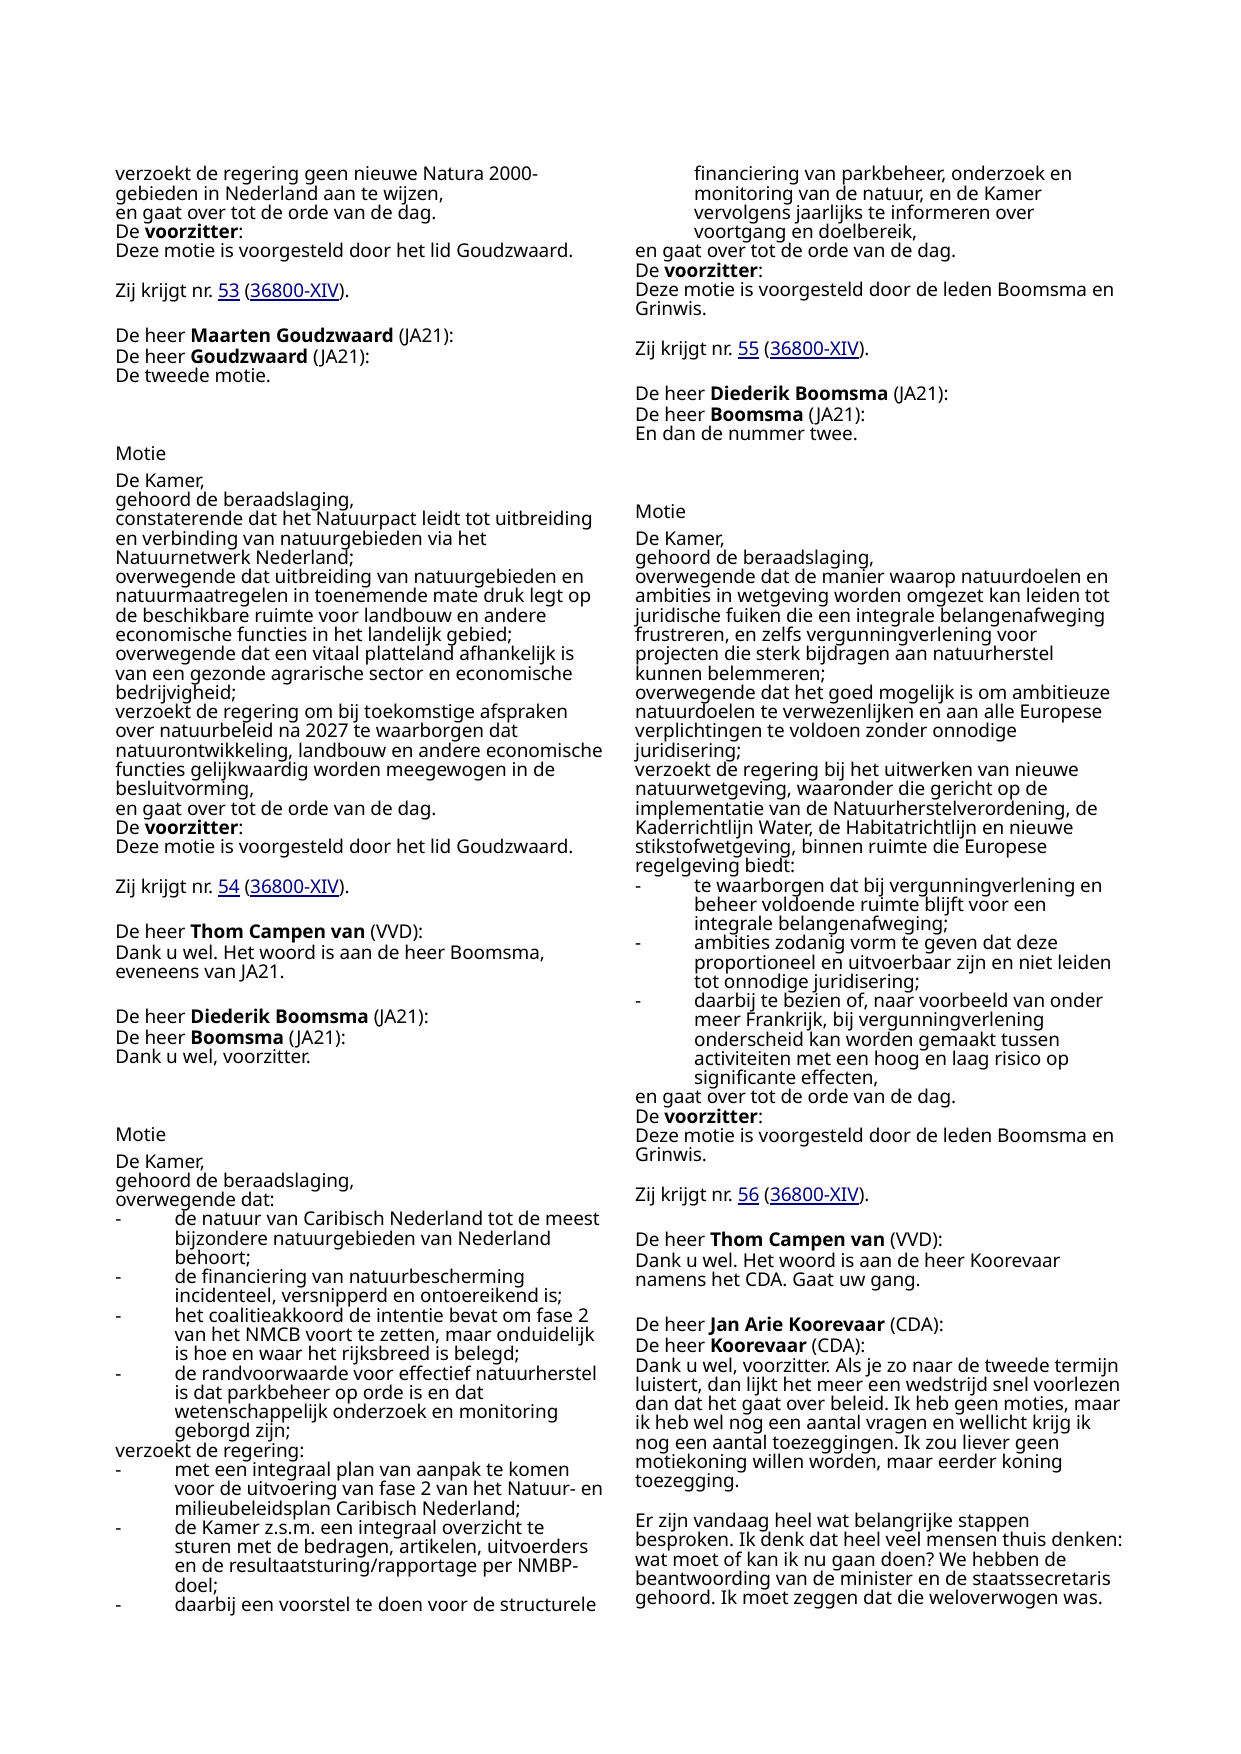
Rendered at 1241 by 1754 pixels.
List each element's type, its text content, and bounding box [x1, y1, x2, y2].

text Zij krijgt nr. 54 (36800-XIV). [115, 878, 605, 897]
text verzoekt de regering geen nieuwe Natura 2000-gebieden in Nederland aan te wijzen, [115, 165, 605, 204]
text Deze motie is voorgesteld door het lid Goudzwaard. [115, 838, 605, 857]
text De Kamer, [115, 1153, 605, 1172]
list met een integraal plan van aanpak te komen voor de uitvoering van fase 2 van het Natuur- en milieubeleidsplan Caribisch Nederland; [115, 1461, 605, 1519]
text Zij krijgt nr. 55 (36800-XIV). [635, 340, 1125, 359]
text verzoekt de regering om bij toekomstige afspraken over natuurbeleid na 2027 te waarborgen dat natuurontwikkeling, landbouw en andere economische functies gelijkwaardig worden meegewogen in de besluitvorming, [115, 703, 605, 799]
text Deze motie is voorgesteld door de leden Boomsma en Grinwis. [635, 281, 1125, 319]
text De heer Thom Campen van (VVD): [635, 1226, 1125, 1252]
text overwegende dat uitbreiding van natuurgebieden en natuurmaatregelen in toenemende mate druk legt op de beschikbare ruimte voor landbouw en andere economische functies in het landelijk gebied; [115, 568, 605, 645]
text Dank u wel. Het woord is aan de heer Boomsma, eveneens van JA21. [115, 944, 605, 982]
text De Kamer, [115, 472, 605, 491]
text overwegende dat: [115, 1191, 605, 1210]
text en gaat over tot de orde van de dag. [115, 799, 605, 819]
text De heer Diederik Boomsma (JA21): [115, 1003, 605, 1029]
list financiering van parkbeheer, onderzoek en monitoring van de natuur, en de Kamer vervolgens jaarlijks te informeren over voortgang en doelbereik, [635, 165, 1125, 242]
text Motie [115, 1121, 605, 1147]
text De heer Maarten Goudzwaard (JA21): [115, 322, 605, 348]
text Deze motie is voorgesteld door het lid Goudzwaard. [115, 242, 605, 262]
list het coalitieakkoord de intentie bevat om fase 2 van het NMCB voort te zetten, maar onduidelijk is hoe en waar het rijksbreed is belegd; [115, 1307, 605, 1364]
text De tweede motie. [115, 367, 605, 387]
text en gaat over tot de orde van de dag. [635, 242, 1125, 262]
text verzoekt de regering bij het uitwerken van nieuwe natuurwetgeving, waaronder die gericht op de implementatie van de Natuurherstelverordening, de Kaderrichtlijn Water, de Habitatrichtlijn en nieuwe stikstofwetgeving, binnen ruimte die Europese regelgeving biedt: [635, 761, 1125, 877]
text overwegende dat het goed mogelijk is om ambitieuze natuurdoelen te verwezenlijken en aan alle Europese verplichtingen te voldoen zonder onnodige juridisering; [635, 684, 1125, 761]
text gehoord de beraadslaging, [635, 549, 1125, 568]
text gehoord de beraadslaging, [115, 1172, 605, 1191]
text De heer Boomsma (JA21): [115, 1029, 605, 1048]
list te waarborgen dat bij vergunningverlening en beheer voldoende ruimte blijft voor een integrale belangenafweging; [635, 877, 1125, 934]
list de Kamer z.s.m. een integraal overzicht te sturen met de bedragen, artikelen, uitvoerders en de resultaatsturing/rapportage per NMBP-doel; [115, 1519, 605, 1596]
text Dank u wel, voorzitter. [115, 1048, 605, 1067]
text Deze motie is voorgesteld door de leden Boomsma en Grinwis. [635, 1127, 1125, 1166]
list de natuur van Caribisch Nederland tot de meest bijzondere natuurgebieden van Nederland behoort; [115, 1210, 605, 1268]
text constaterende dat het Natuurpact leidt tot uitbreiding en verbinding van natuurgebieden via het Natuurnetwerk Nederland; [115, 510, 605, 568]
text De heer Jan Arie Koorevaar (CDA): [635, 1312, 1125, 1337]
text De heer Boomsma (JA21): [635, 406, 1125, 425]
text Zij krijgt nr. 56 (36800-XIV). [635, 1186, 1125, 1206]
text De Kamer, [635, 530, 1125, 549]
text De voorzitter: [635, 1108, 1125, 1127]
text Er zijn vandaag heel wat belangrijke stappen besproken. Ik denk dat heel veel mensen thuis denken: wat moet of kan ik nu gaan doen? We hebben de beantwoording van de minister en de staatssecretaris gehoord. Ik moet zeggen dat die weloverwogen was. [635, 1512, 1125, 1608]
text Motie [635, 498, 1125, 524]
text Zij krijgt nr. 53 (36800-XIV). [115, 282, 605, 302]
text overwegende dat de manier waarop natuurdoelen en ambities in wetgeving worden omgezet kan leiden tot juridische fuiken die een integrale belangenafweging frustreren, en zelfs vergunningverlening voor projecten die sterk bijdragen aan natuurherstel kunnen belemmeren; [635, 568, 1125, 684]
text en gaat over tot de orde van de dag. [635, 1088, 1125, 1108]
list ambities zodanig vorm te geven dat deze proportioneel en uitvoerbaar zijn en niet leiden tot onnodige juridisering; [635, 934, 1125, 992]
list daarbij te bezien of, naar voorbeeld van onder meer Frankrijk, bij vergunningverlening onderscheid kan worden gemaakt tussen activiteiten met een hoog en laag risico op significante effecten, [635, 992, 1125, 1088]
text Dank u wel. Het woord is aan de heer Koorevaar namens het CDA. Gaat uw gang. [635, 1252, 1125, 1291]
text verzoekt de regering: [115, 1442, 605, 1461]
text De heer Koorevaar (CDA): [635, 1337, 1125, 1357]
text Dank u wel, voorzitter. Als je zo naar de tweede termijn luistert, dan lijkt het meer een wedstrijd snel voorlezen dan dat het gaat over beleid. Ik heb geen moties, maar ik heb wel nog een aantal vragen en wellicht krijg ik nog een aantal toezeggingen. Ik zou liever geen motiekoning willen worden, maar eerder koning toezegging. [635, 1357, 1125, 1491]
text en gaat over tot de orde van de dag. [115, 204, 605, 223]
list de randvoorwaarde voor effectief natuurherstel is dat parkbeheer op orde is en dat wetenschappelijk onderzoek en monitoring geborgd zijn; [115, 1364, 605, 1442]
text En dan de nummer twee. [635, 425, 1125, 444]
text Motie [115, 440, 605, 466]
text De voorzitter: [635, 262, 1125, 281]
text De voorzitter: [115, 223, 605, 242]
text De voorzitter: [115, 819, 605, 838]
list daarbij een voorstel te doen voor de structurele [115, 1596, 605, 1615]
text overwegende dat een vitaal platteland afhankelijk is van een gezonde agrarische sector en economische bedrijvigheid; [115, 645, 605, 703]
text De heer Diederik Boomsma (JA21): [635, 380, 1125, 406]
text De heer Thom Campen van (VVD): [115, 918, 605, 944]
text De heer Goudzwaard (JA21): [115, 348, 605, 367]
text gehoord de beraadslaging, [115, 491, 605, 510]
list de financiering van natuurbescherming incidenteel, versnipperd en ontoereikend is; [115, 1268, 605, 1307]
